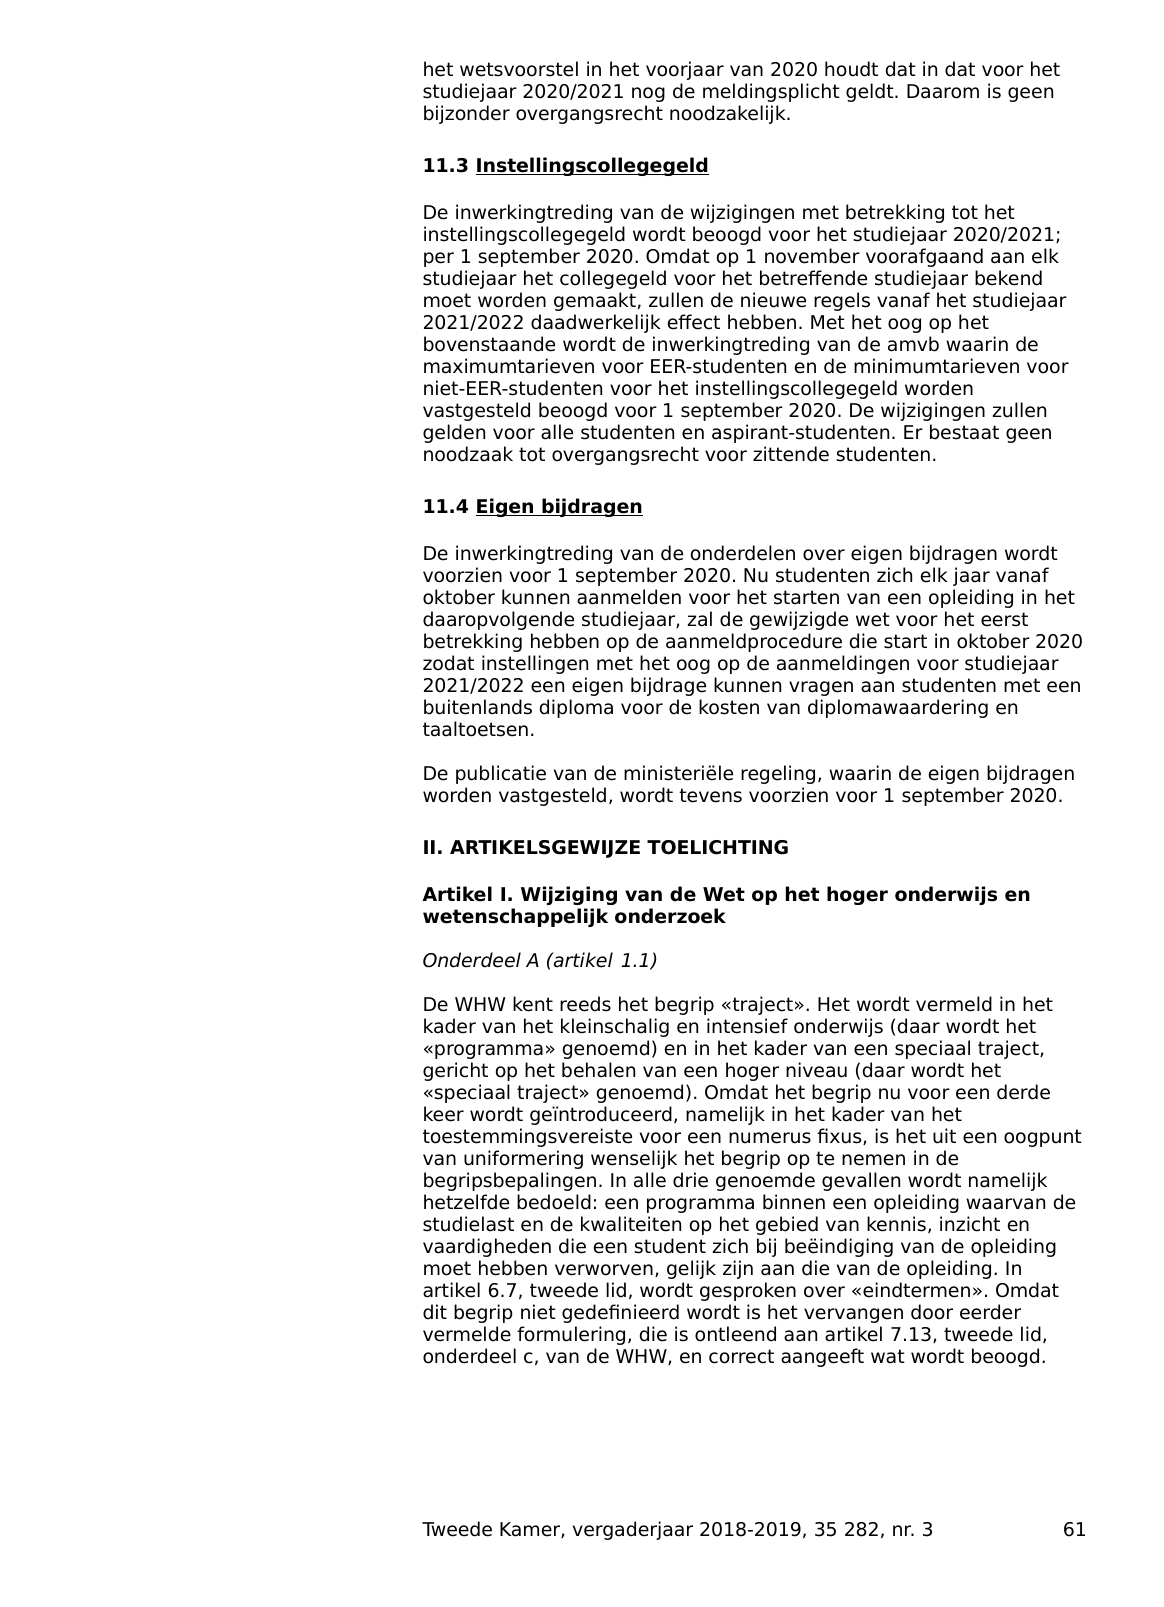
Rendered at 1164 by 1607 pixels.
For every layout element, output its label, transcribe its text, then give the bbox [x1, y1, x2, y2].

subtitle Onderdeel A (artikel 1.1) [422, 950, 1087, 972]
subtitle Artikel I. Wijziging van de Wet op het hoger onderwijs en wetenschappelijk onderzoek [422, 884, 1087, 928]
text De inwerkingtreding van de onderdelen over eigen bijdragen wordt voorzien voor 1 september 2020. Nu studenten zich elk jaar vanaf oktober kunnen aanmelden voor het starten van een opleiding in het daaropvolgende studiejaar, zal de gewijzigde wet voor het eerst betrekking hebben op de aanmeldprocedure die start in oktober 2020 zodat instellingen met het oog op de aanmeldingen voor studiejaar 2021/2022 een eigen bijdrage kunnen vragen aan studenten met een buitenlands diploma voor de kosten van diplomawaardering en taaltoetsen. [422, 543, 1087, 741]
subtitle 11.3 Instellingscollegegeld [422, 155, 1087, 177]
text het wetsvoorstel in het voorjaar van 2020 houdt dat in dat voor het studiejaar 2020/2021 nog de meldingsplicht geldt. Daarom is geen bijzonder overgangsrecht noodzakelijk. [422, 59, 1087, 125]
text De publicatie van de ministeriële regeling, waarin de eigen bijdragen worden vastgesteld, wordt tevens voorzien voor 1 september 2020. [422, 763, 1087, 807]
text De inwerkingtreding van de wijzigingen met betrekking tot het instellingscollegegeld wordt beoogd voor het studiejaar 2020/2021; per 1 september 2020. Omdat op 1 november voorafgaand aan elk studiejaar het collegegeld voor het betreffende studiejaar bekend moet worden gemaakt, zullen de nieuwe regels vanaf het studiejaar 2021/2022 daadwerkelijk effect hebben. Met het oog op het bovenstaande wordt de inwerkingtreding van de amvb waarin de maximumtarieven voor EER-studenten en de minimumtarieven voor niet-EER-studenten voor het instellingscollegegeld worden vastgesteld beoogd voor 1 september 2020. De wijzigingen zullen gelden voor alle studenten en aspirant-studenten. Er bestaat geen noodzaak tot overgangsrecht voor zittende studenten. [422, 202, 1087, 466]
text De WHW kent reeds het begrip «traject». Het wordt vermeld in het kader van het kleinschalig en intensief onderwijs (daar wordt het «programma» genoemd) en in het kader van een speciaal traject, gericht op het behalen van een hoger niveau (daar wordt het «speciaal traject» genoemd). Omdat het begrip nu voor een derde keer wordt geïntroduceerd, namelijk in het kader van het toestemmingsvereiste voor een numerus fixus, is het uit een oogpunt van uniformering wenselijk het begrip op te nemen in de begripsbepalingen. In alle drie genoemde gevallen wordt namelijk hetzelfde bedoeld: een programma binnen een opleiding waarvan de studielast en de kwaliteiten op het gebied van kennis, inzicht en vaardigheden die een student zich bij beëindiging van de opleiding moet hebben verworven, gelijk zijn aan die van de opleiding. In artikel 6.7, tweede lid, wordt gesproken over «eindtermen». Omdat dit begrip niet gedefinieerd wordt is het vervangen door eerder vermelde formulering, die is ontleend aan artikel 7.13, tweede lid, onderdeel c, van de WHW, en correct aangeeft wat wordt beoogd. [422, 994, 1087, 1368]
subtitle 11.4 Eigen bijdragen [422, 496, 1087, 518]
subtitle II. ARTIKELSGEWIJZE TOELICHTING [422, 837, 1087, 859]
